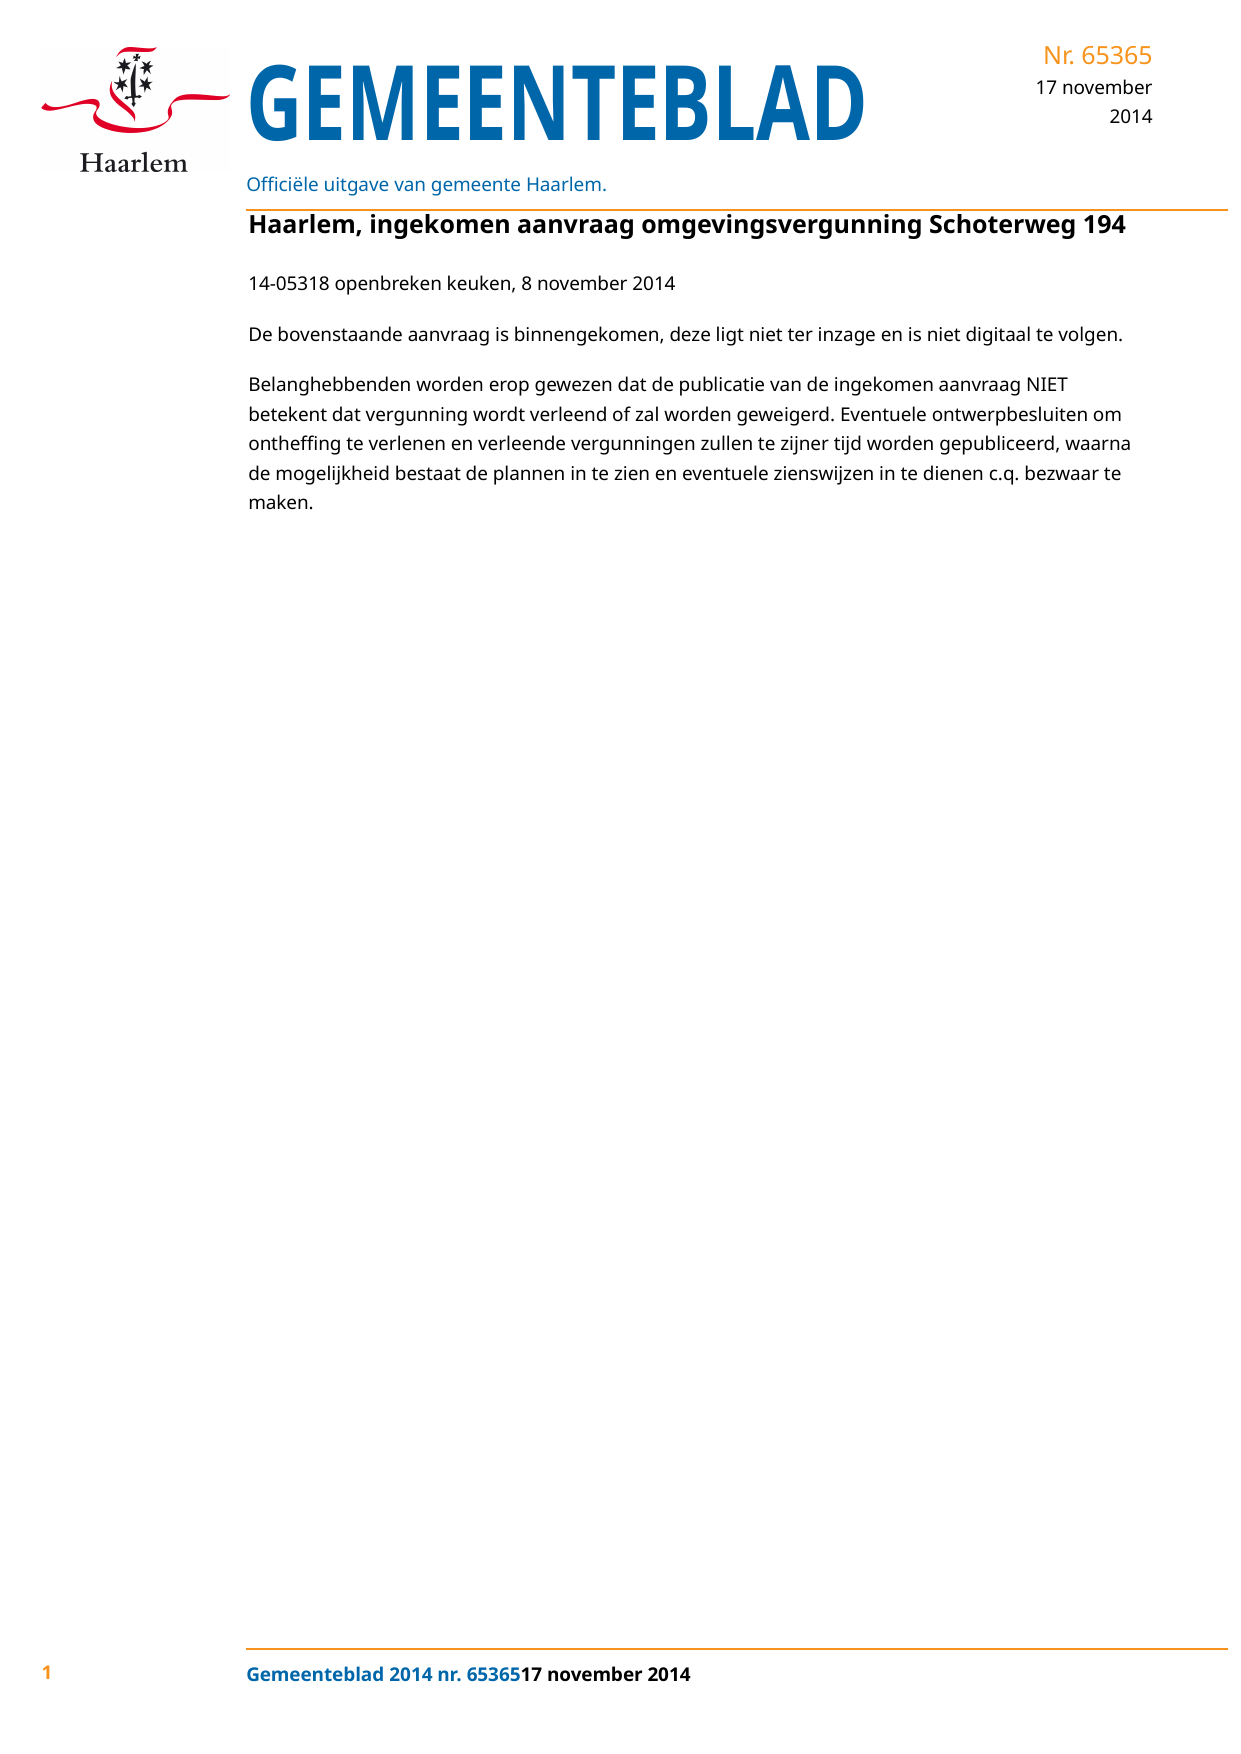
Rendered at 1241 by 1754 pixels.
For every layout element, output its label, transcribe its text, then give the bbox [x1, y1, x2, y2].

text Belanghebbenden worden erop gewezen dat de publicatie van de ingekomen aanvraag NIET betekent dat vergunning wordt verleend of zal worden geweigerd. Eventuele ontwerpbesluiten om ontheffing te verlenen en verleende vergunningen zullen te zijner tijd worden gepubliceerd, waarna de mogelijkheid bestaat de plannen in te zien en eventuele zienswijzen in te dienen c.q. bezwaar te maken. [248, 371, 1152, 515]
text De bovenstaande aanvraag is binnengekomen, deze ligt niet ter inzage en is niet digitaal te volgen. [248, 321, 1152, 346]
text 14-05318 openbreken keuken, 8 november 2014 [248, 270, 1152, 296]
picture [41, 47, 231, 172]
text Haarlem, ingekomen aanvraag omgevingsvergunning Schoterweg 194 [248, 211, 1152, 241]
